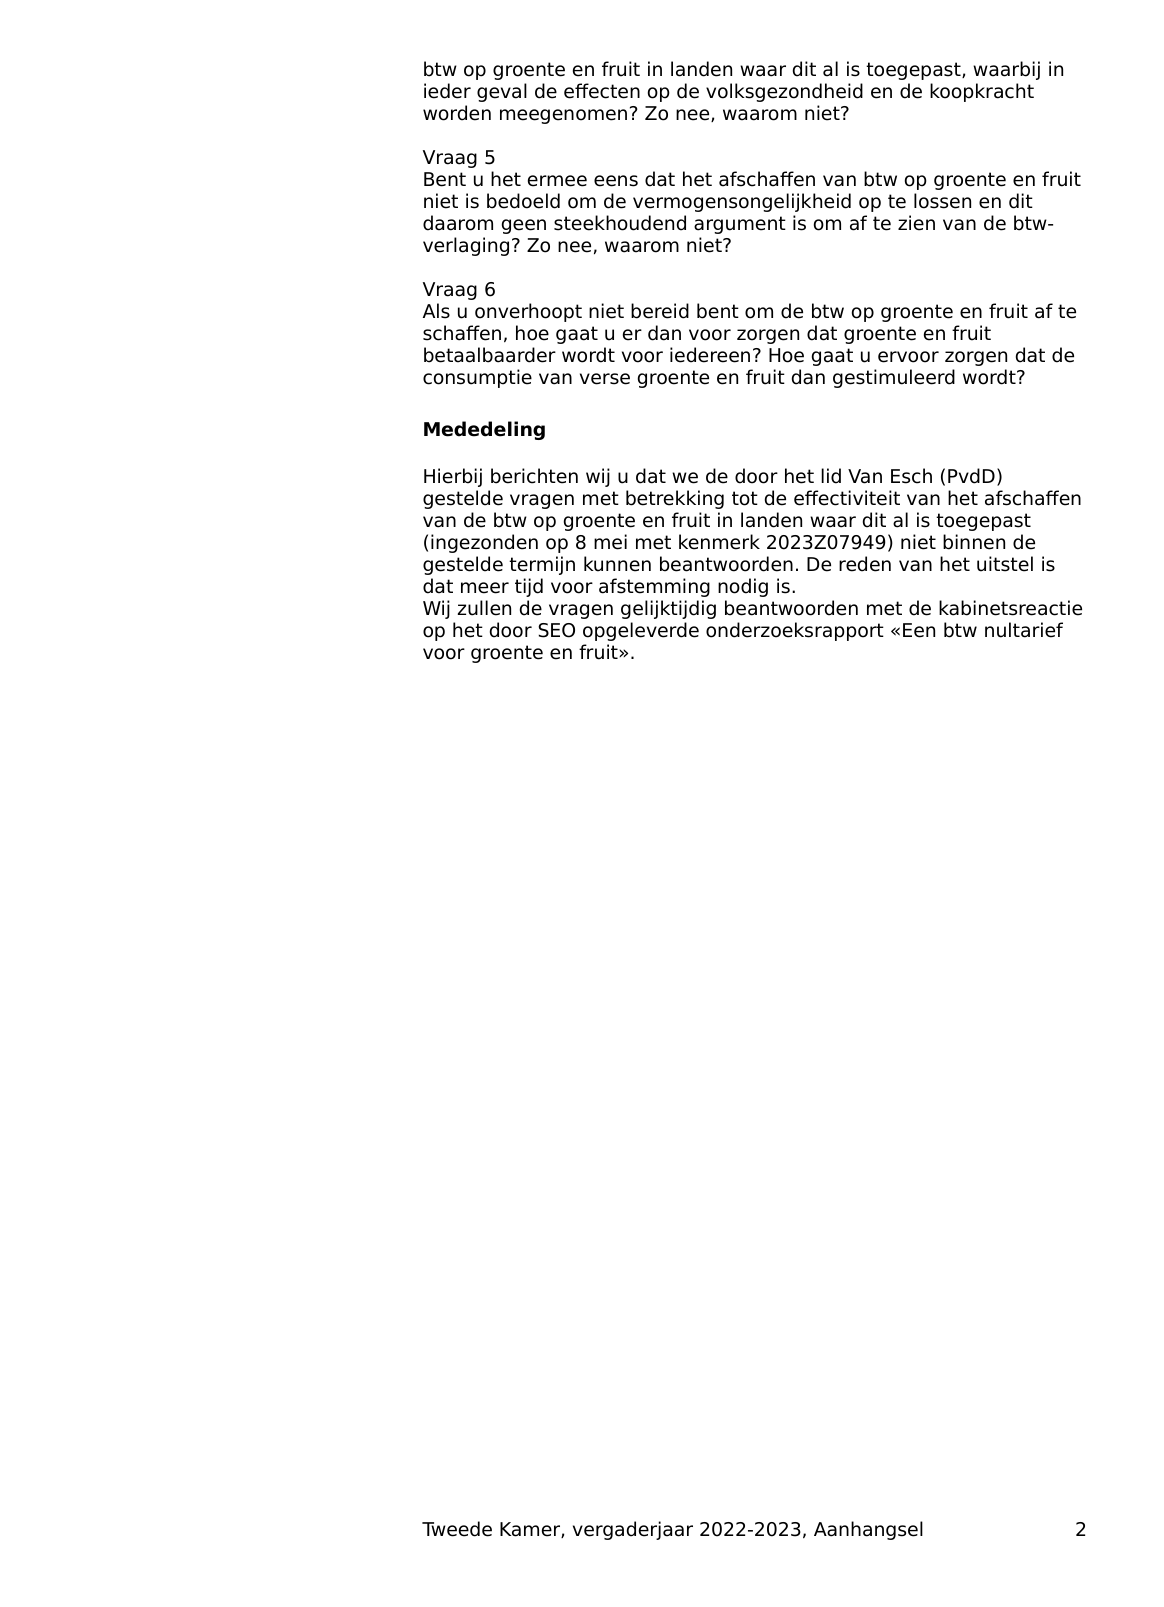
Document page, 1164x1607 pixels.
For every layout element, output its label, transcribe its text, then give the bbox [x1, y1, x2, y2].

text Wij zullen de vragen gelijktijdig beantwoorden met de kabinetsreactie op het door SEO opgeleverde onderzoeksrapport «Een btw nultarief voor groente en fruit». [422, 598, 1087, 664]
text Vraag 6 [422, 279, 1087, 301]
text Vraag 5 [422, 147, 1087, 169]
text Hierbij berichten wij u dat we de door het lid Van Esch (PvdD) gestelde vragen met betrekking tot de effectiviteit van het afschaffen van de btw op groente en fruit in landen waar dit al is toegepast (ingezonden op 8 mei met kenmerk 2023Z07949) niet binnen de gestelde termijn kunnen beantwoorden. De reden van het uitstel is dat meer tijd voor afstemming nodig is. [422, 466, 1087, 598]
subtitle Mededeling [422, 419, 1087, 441]
text btw op groente en fruit in landen waar dit al is toegepast, waarbij in ieder geval de effecten op de volksgezondheid en de koopkracht worden meegenomen? Zo nee, waarom niet? [422, 59, 1087, 125]
text Als u onverhoopt niet bereid bent om de btw op groente en fruit af te schaffen, hoe gaat u er dan voor zorgen dat groente en fruit betaalbaarder wordt voor iedereen? Hoe gaat u ervoor zorgen dat de consumptie van verse groente en fruit dan gestimuleerd wordt? [422, 301, 1087, 389]
text Bent u het ermee eens dat het afschaffen van btw op groente en fruit niet is bedoeld om de vermogensongelijkheid op te lossen en dit daarom geen steekhoudend argument is om af te zien van de btw-verlaging? Zo nee, waarom niet? [422, 169, 1087, 257]
